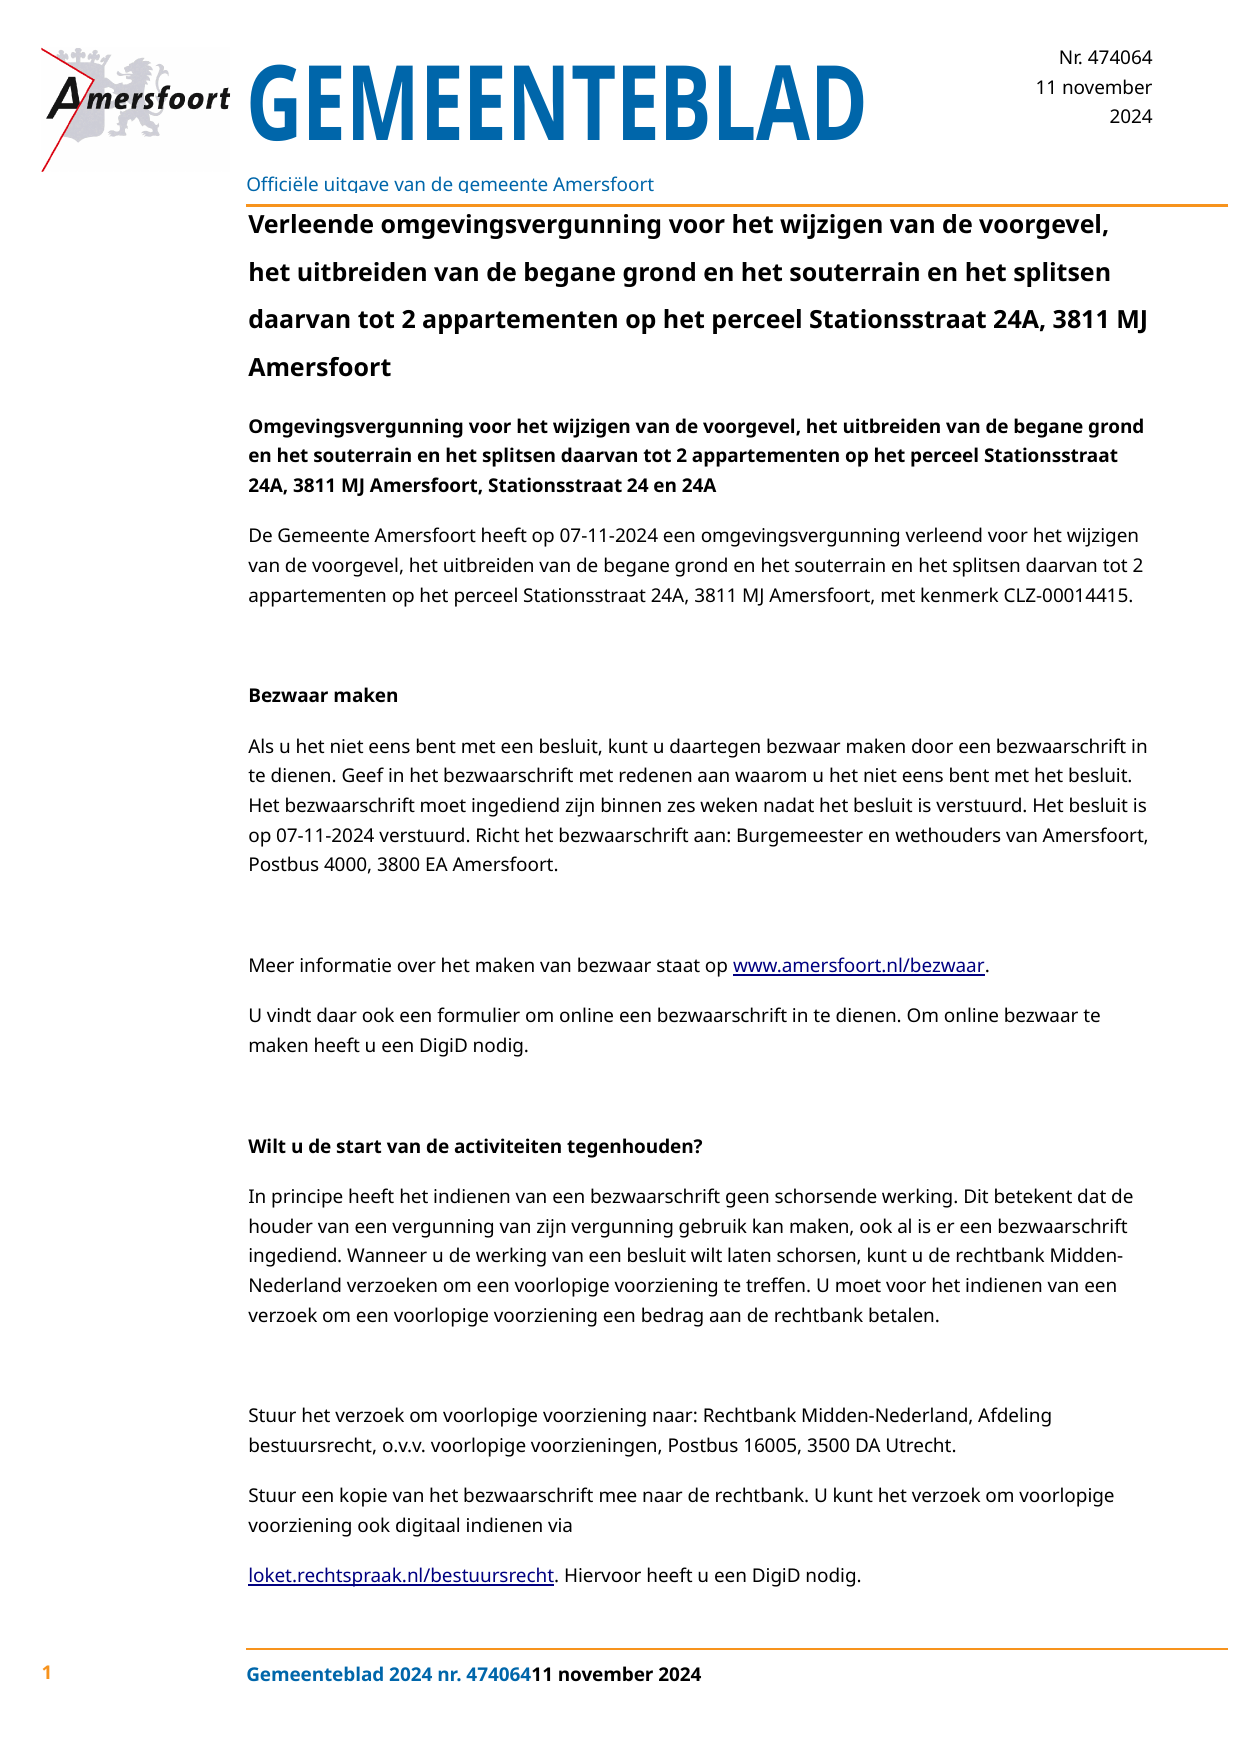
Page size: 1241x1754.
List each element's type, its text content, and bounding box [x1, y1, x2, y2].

text loket.rechtspraak.nl/bestuursrecht. Hiervoor heeft u een DigiD nodig. [248, 1563, 1152, 1588]
picture [41, 47, 231, 172]
text Wilt u de start van de activiteiten tegenhouden? [248, 1133, 1152, 1159]
text De Gemeente Amersfoort heeft op 07-11-2024 een omgevingsvergunning verleend voor het wijzigen van de voorgevel, het uitbreiden van de begane grond en het souterrain en het splitsen daarvan tot 2 appartementen op het perceel Stationsstraat 24A, 3811 MJ Amersfoort, met kenmerk CLZ-00014415. [248, 523, 1152, 608]
text U vindt daar ook een formulier om online een bezwaarschrift in te dienen. Om online bezwaar te maken heeft u een DigiD nodig. [248, 1003, 1152, 1058]
text Bezwaar maken [248, 683, 1152, 708]
text In principe heeft het indienen van een bezwaarschrift geen schorsende werking. Dit betekent dat de houder van een vergunning van zijn vergunning gebruik kan maken, ook al is er een bezwaarschrift ingediend. Wanneer u de werking van een besluit wilt laten schorsen, kunt u de rechtbank Midden-Nederland verzoeken om een voorlopige voorziening te treffen. U moet voor het indienen van een verzoek om een voorlopige voorziening een bedrag aan de rechtbank betalen. [248, 1183, 1152, 1328]
text Stuur een kopie van het bezwaarschrift mee naar de rechtbank. U kunt het verzoek om voorlopige voorziening ook digitaal indienen via [248, 1483, 1152, 1538]
text Verleende omgevingsvergunning voor het wijzigen van de voorgevel, het uitbreiden van de begane grond en het souterrain en het splitsen daarvan tot 2 appartementen op het perceel Stationsstraat 24A, 3811 MJ Amersfoort [248, 207, 1152, 384]
text Meer informatie over het maken van bezwaar staat op www.amersfoort.nl/bezwaar. [248, 952, 1152, 978]
text Omgevingsvergunning voor het wijzigen van de voorgevel, het uitbreiden van de begane grond en het souterrain en het splitsen daarvan tot 2 appartementen op het perceel Stationsstraat 24A, 3811 MJ Amersfoort, Stationsstraat 24 en 24A [248, 413, 1152, 498]
text Stuur het verzoek om voorlopige voorziening naar: Rechtbank Midden-Nederland, Afdeling bestuursrecht, o.v.v. voorlopige voorzieningen, Postbus 16005, 3500 DA Utrecht. [248, 1403, 1152, 1458]
text Als u het niet eens bent met een besluit, kunt u daartegen bezwaar maken door een bezwaarschrift in te dienen. Geef in het bezwaarschrift met redenen aan waarom u het niet eens bent met het besluit. Het bezwaarschrift moet ingediend zijn binnen zes weken nadat het besluit is verstuurd. Het besluit is op 07-11-2024 verstuurd. Richt het bezwaarschrift aan: Burgemeester en wethouders van Amersfoort, Postbus 4000, 3800 EA Amersfoort. [248, 733, 1152, 877]
